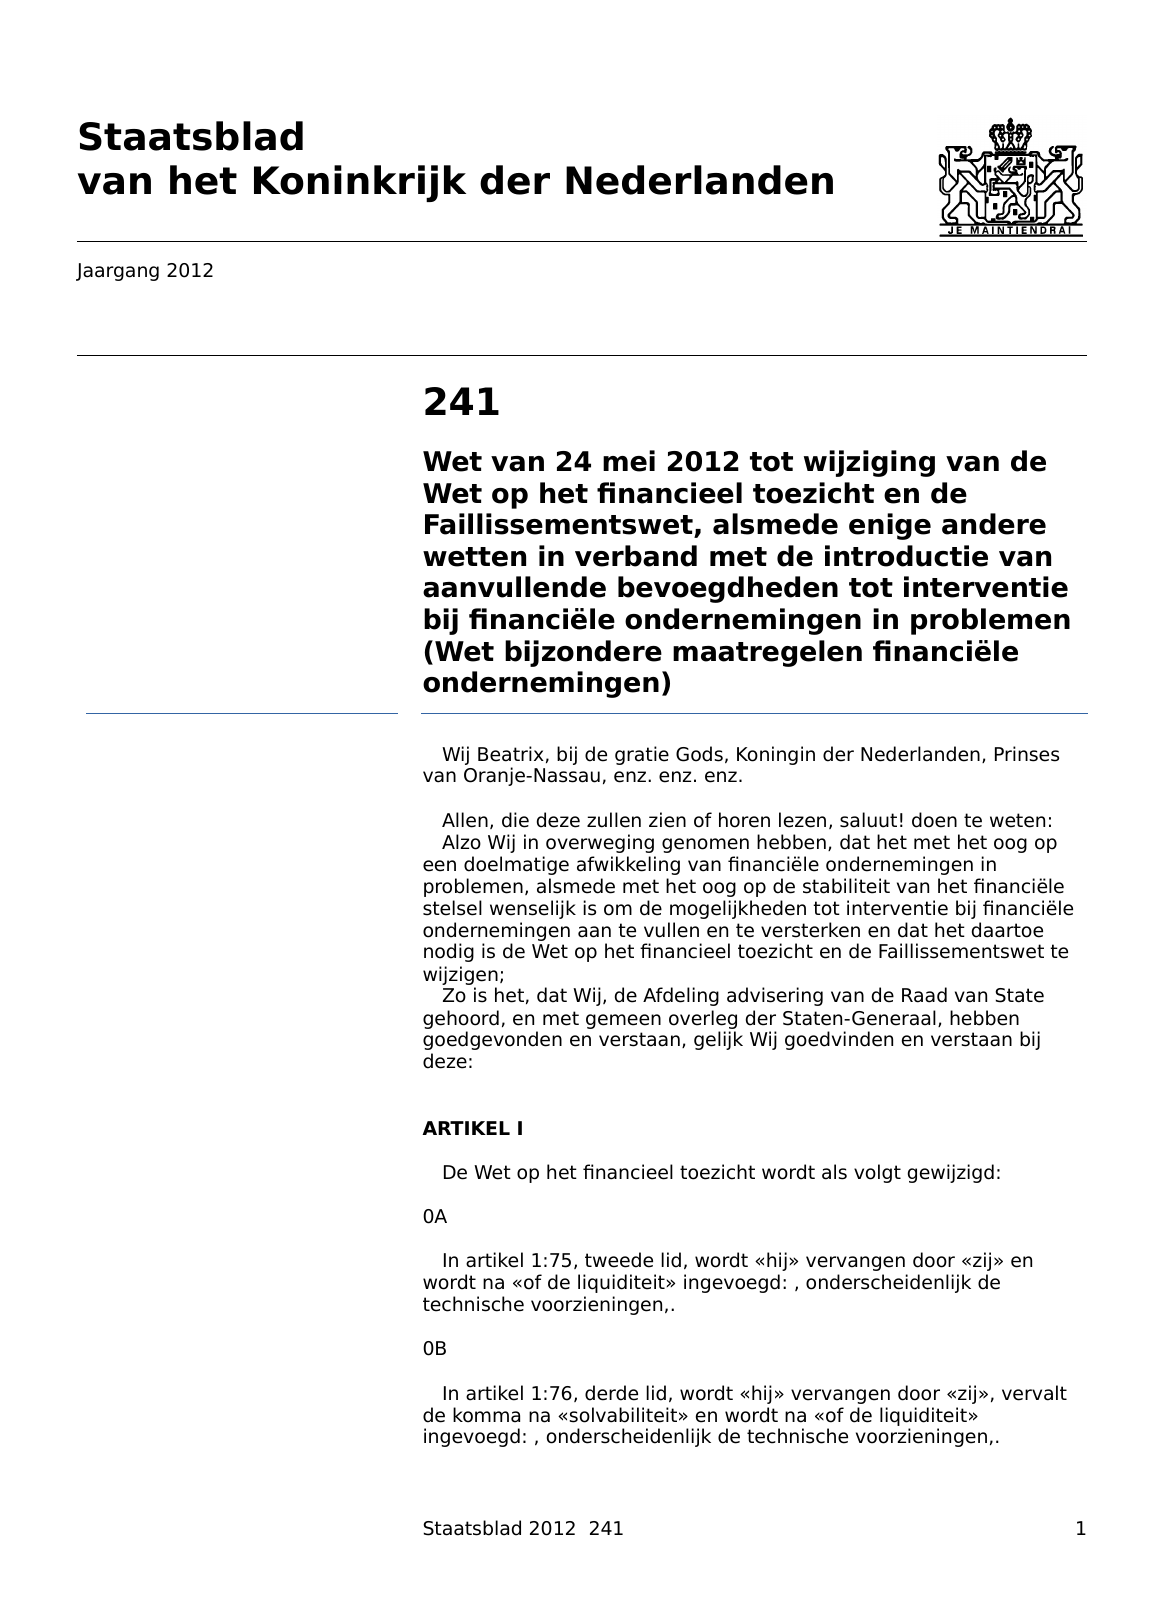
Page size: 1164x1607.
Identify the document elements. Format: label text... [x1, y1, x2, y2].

text 0A [422, 1206, 1087, 1228]
table_header [886, 100, 1087, 241]
subtitle ARTIKEL I [422, 1118, 1087, 1140]
table_cell Jaargang 2012 [77, 242, 1087, 355]
text Alzo Wij in overweging genomen hebben, dat het met het oog op een doelmatige afwikkeling van financiële ondernemingen in problemen, alsmede met het oog op de stabiliteit van het financiële stelsel wenselijk is om de mogelijkheden tot interventie bij financiële ondernemingen aan te vullen en te versterken en dat het daartoe nodig is de Wet op het financieel toezicht en de Faillissementswet te wijzigen; [422, 832, 1087, 985]
subtitle 241 [422, 381, 1087, 424]
table_header Staatsblad van het Koninkrijk der Nederlanden [77, 100, 886, 241]
text Allen, die deze zullen zien of horen lezen, saluut! doen te weten: [422, 809, 1087, 832]
text In artikel 1:76, derde lid, wordt «hij» vervangen door «zij», vervalt de komma na «solvabiliteit» en wordt na «of de liquiditeit» ingevoegd: , onderscheidenlijk de technische voorzieningen,. [422, 1382, 1087, 1448]
text Zo is het, dat Wij, de Afdeling advisering van de Raad van State gehoord, en met gemeen overleg der Staten-Generaal, hebben goedgevonden en verstaan, gelijk Wij goedvinden en verstaan bij deze: [422, 985, 1087, 1073]
text Wij Beatrix, bij de gratie Gods, Koningin der Nederlanden, Prinses van Oranje-Nassau, enz. enz. enz. [422, 743, 1087, 787]
text Wet van 24 mei 2012 tot wijziging van de Wet op het financieel toezicht en de Faillissementswet, alsmede enige andere wetten in verband met de introductie van aanvullende bevoegdheden tot interventie bij financiële ondernemingen in problemen (Wet bijzondere maatregelen financiële ondernemingen) [422, 447, 1087, 699]
text De Wet op het financieel toezicht wordt als volgt gewijzigd: [422, 1162, 1087, 1184]
picture [936, 115, 1087, 240]
text In artikel 1:75, tweede lid, wordt «hij» vervangen door «zij» en wordt na «of de liquiditeit» ingevoegd: , onderscheidenlijk de technische voorzieningen,. [422, 1250, 1087, 1316]
text 0B [422, 1338, 1087, 1360]
